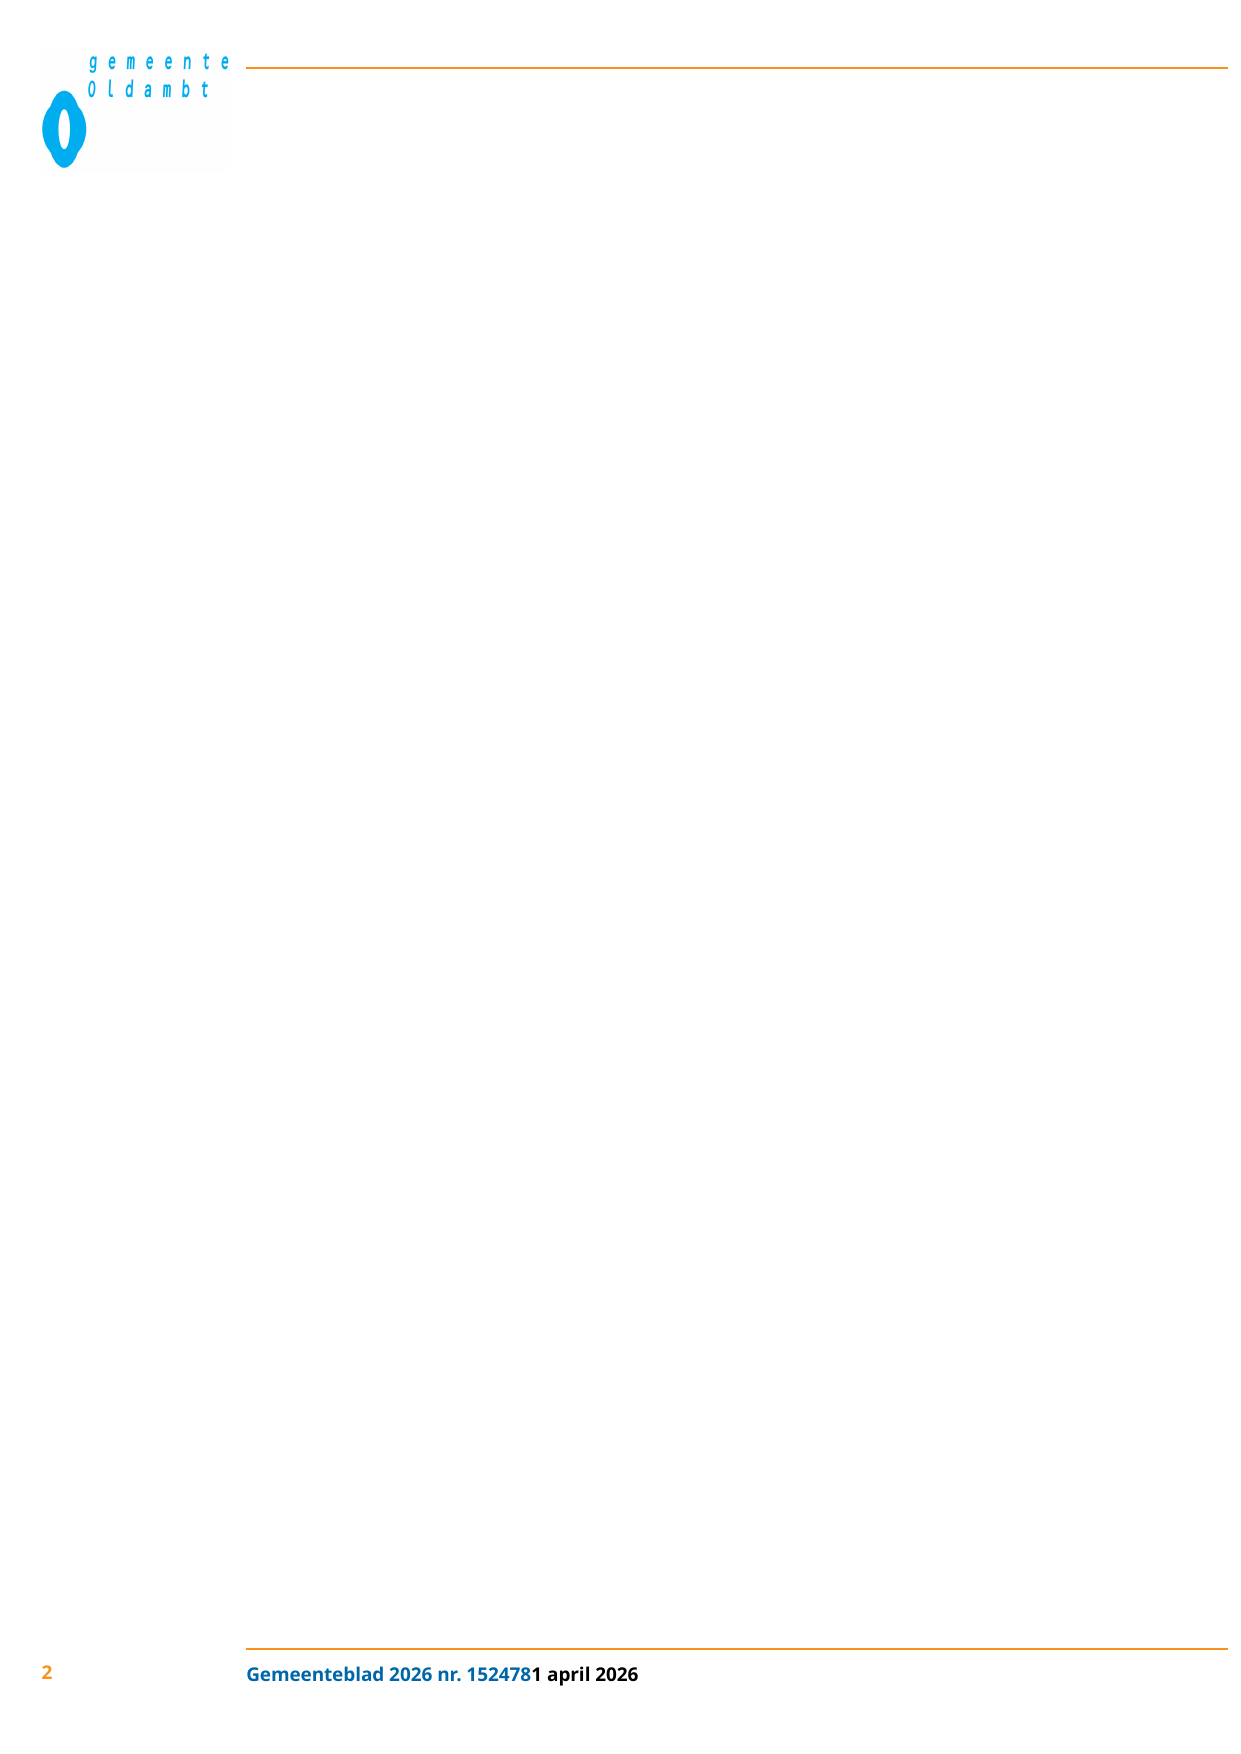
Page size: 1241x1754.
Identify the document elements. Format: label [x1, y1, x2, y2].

picture [41, 47, 231, 172]
